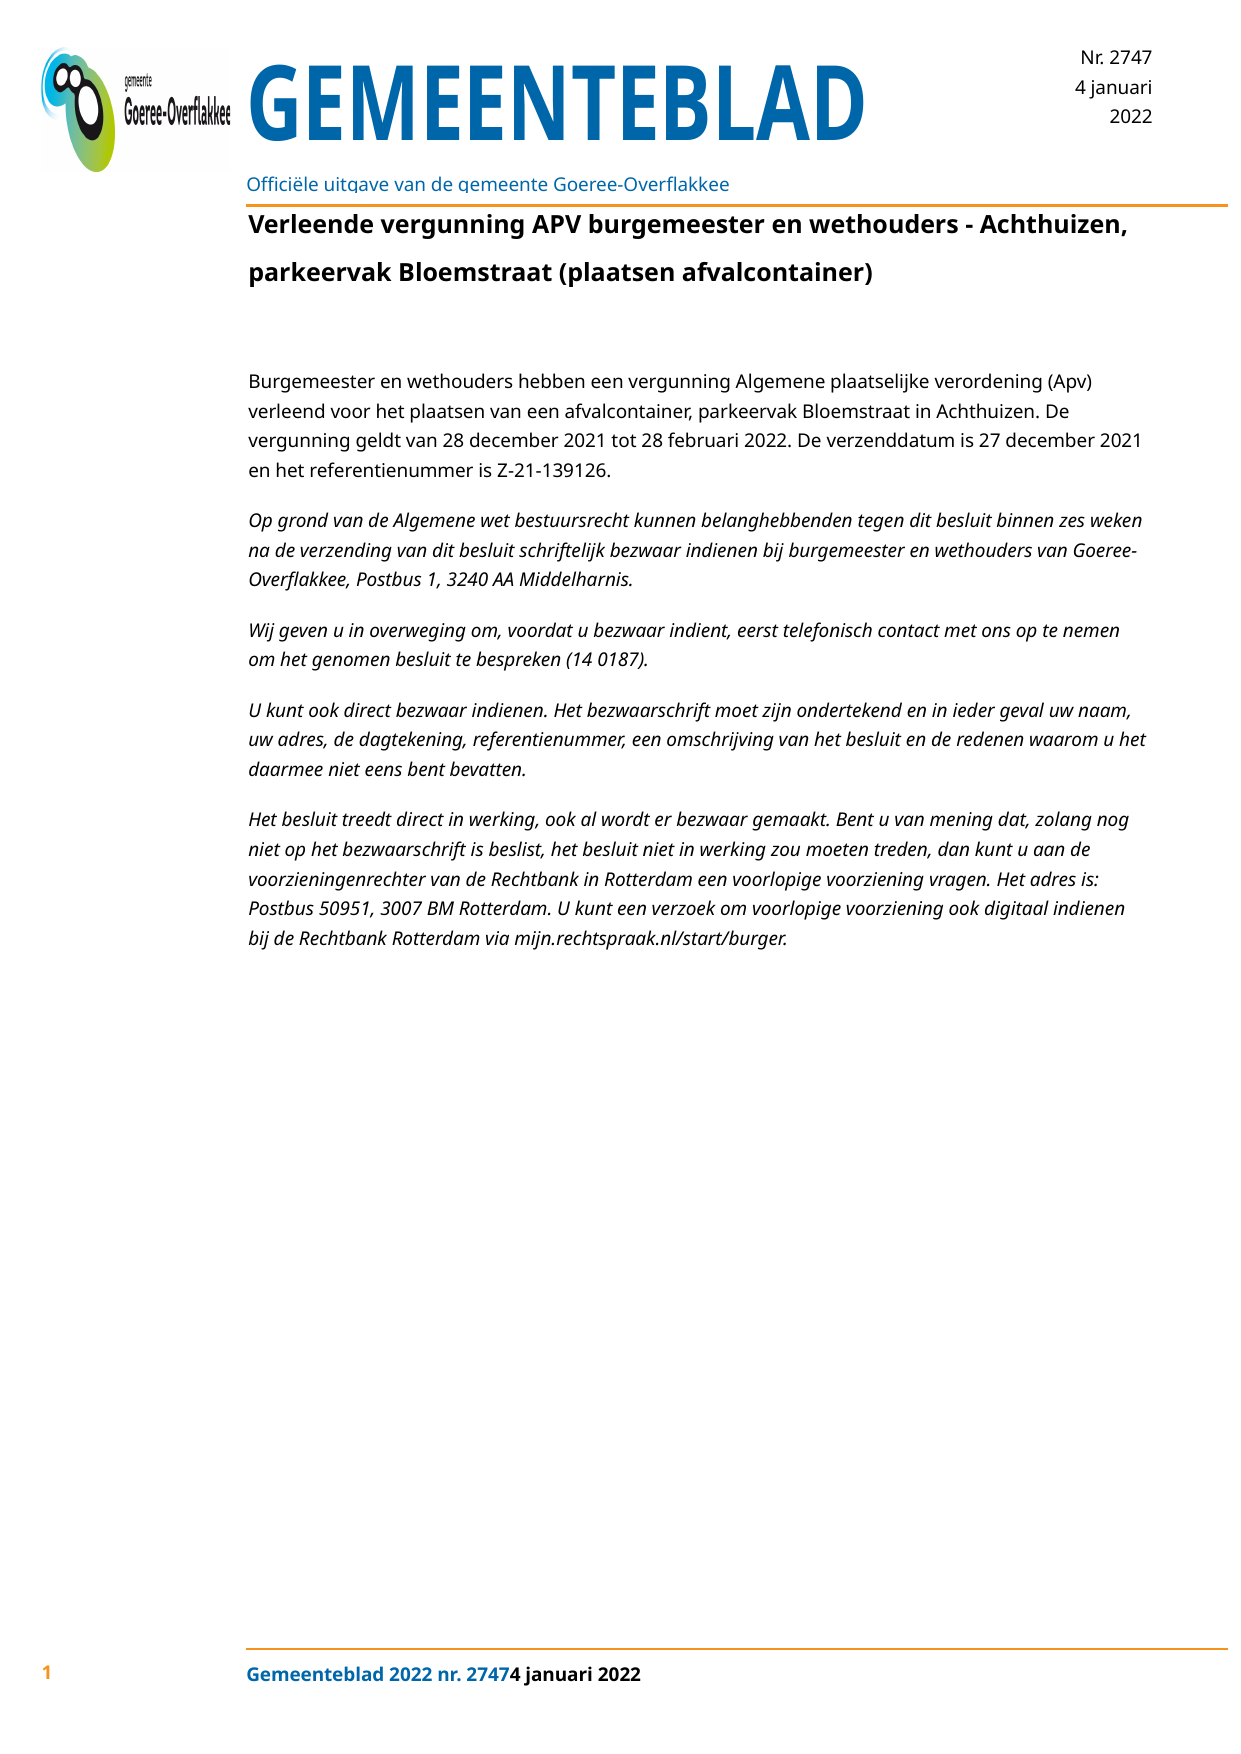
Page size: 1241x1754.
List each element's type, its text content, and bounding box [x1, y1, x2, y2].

text Burgemeester en wethouders hebben een vergunning Algemene plaatselijke verordening (Apv) verleend voor het plaatsen van een afvalcontainer, parkeervak Bloemstraat in Achthuizen. De vergunning geldt van 28 december 2021 tot 28 februari 2022. De verzenddatum is 27 december 2021 en het referentienummer is Z-21-139126. [248, 368, 1152, 483]
text U kunt ook direct bezwaar indienen. Het bezwaarschrift moet zijn ondertekend en in ieder geval uw naam, uw adres, de dagtekening, referentienummer, een omschrijving van het besluit en de redenen waarom u het daarmee niet eens bent bevatten. [248, 697, 1152, 782]
picture [41, 47, 231, 172]
text Het besluit treedt direct in werking, ook al wordt er bezwaar gemaakt. Bent u van mening dat, zolang nog niet op het bezwaarschrift is beslist, het besluit niet in werking zou moeten treden, dan kunt u aan de voorzieningenrechter van de Rechtbank in Rotterdam een voorlopige voorziening vragen. Het adres is: Postbus 50951, 3007 BM Rotterdam. U kunt een verzoek om voorlopige voorziening ook digitaal indienen bij de Rechtbank Rotterdam via mijn.rechtspraak.nl/start/burger. [248, 807, 1152, 951]
text Wij geven u in overweging om, voordat u bezwaar indient, eerst telefonisch contact met ons op te nemen om het genomen besluit te bespreken (14 0187). [248, 617, 1152, 672]
text Op grond van de Algemene wet bestuursrecht kunnen belanghebbenden tegen dit besluit binnen zes weken na de verzending van dit besluit schriftelijk bezwaar indienen bij burgemeester en wethouders van Goeree-Overflakkee, Postbus 1, 3240 AA Middelharnis. [248, 507, 1152, 592]
text Verleende vergunning APV burgemeester en wethouders - Achthuizen, parkeervak Bloemstraat (plaatsen afvalcontainer) [248, 207, 1152, 288]
